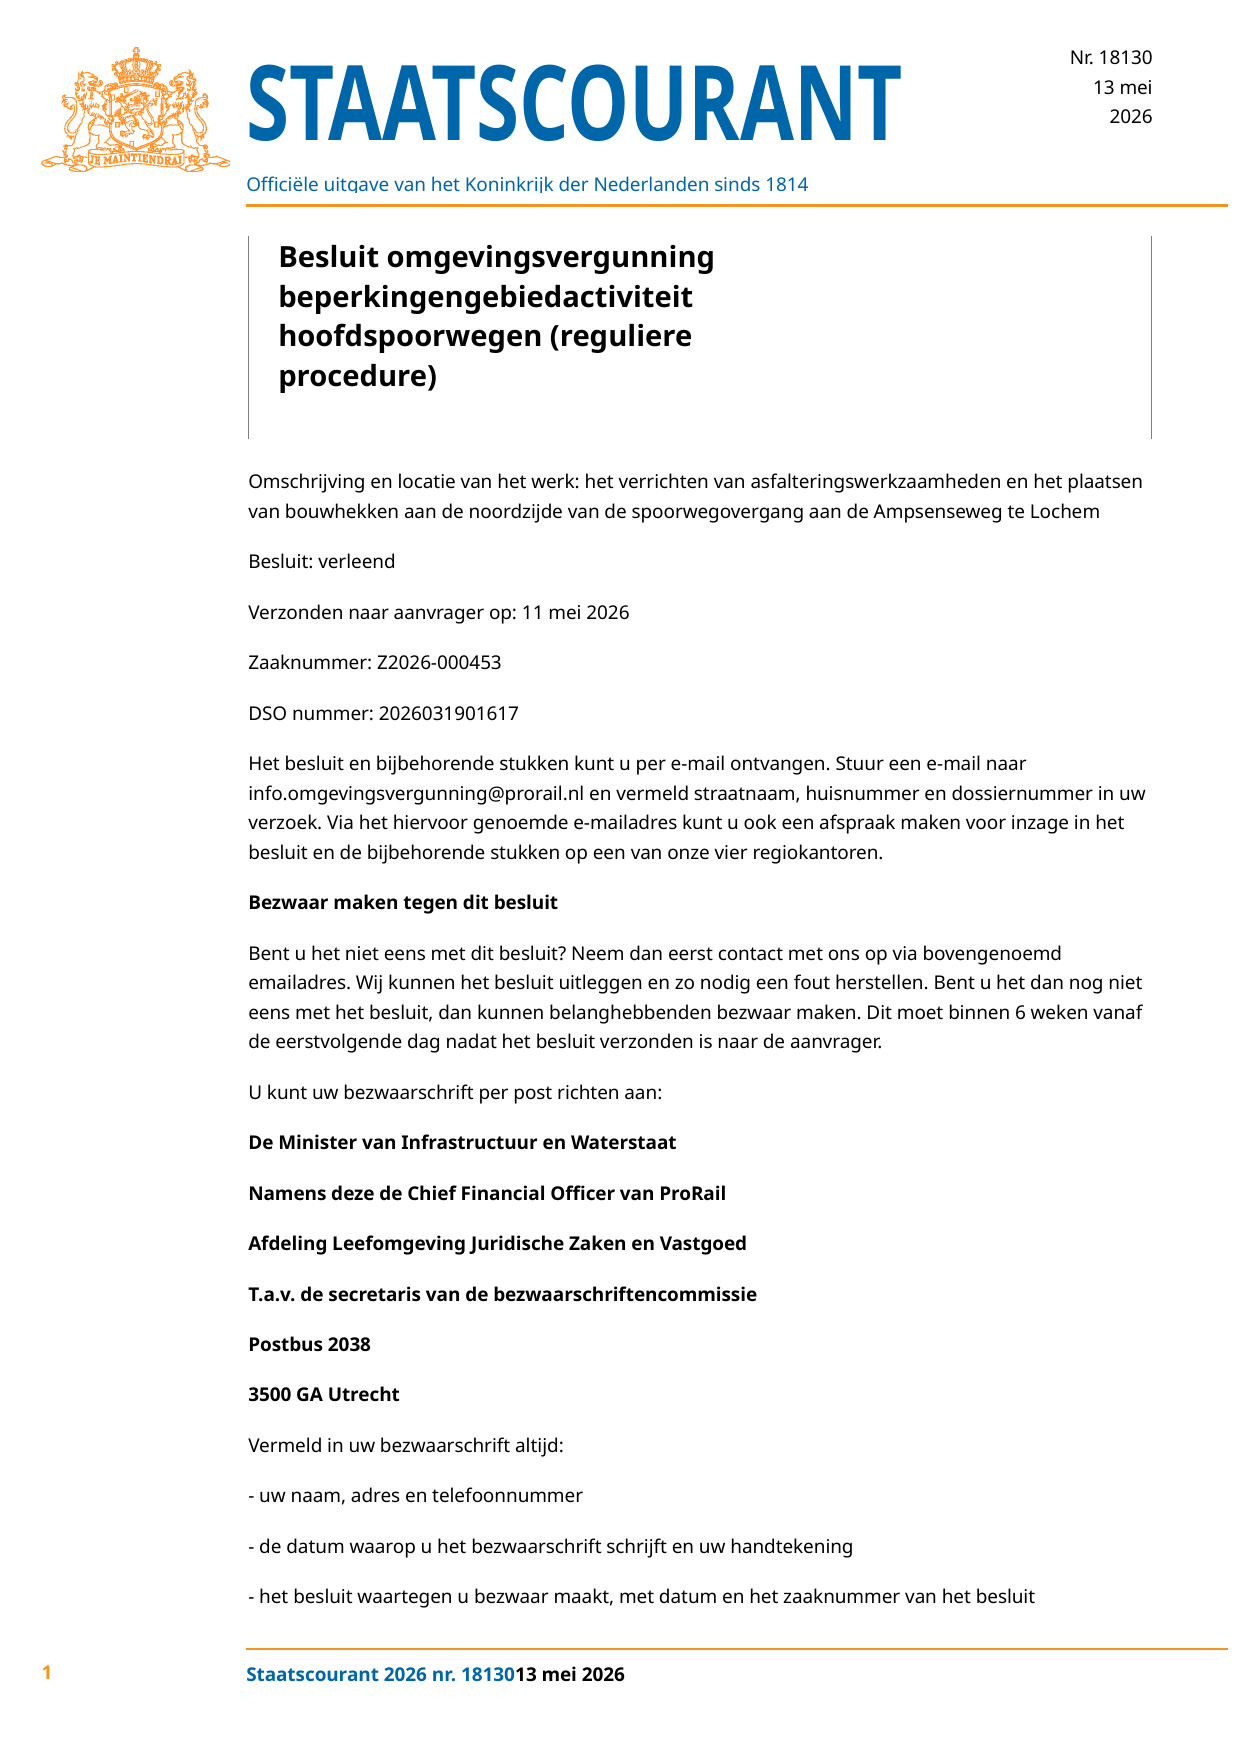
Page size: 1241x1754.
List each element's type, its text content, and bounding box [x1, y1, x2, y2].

text DSO nummer: 2026031901617 [248, 700, 1152, 726]
text Namens deze de Chief Financial Officer van ProRail [248, 1180, 1152, 1206]
text - het besluit waartegen u bezwaar maakt, met datum en het zaaknummer van het besluit [248, 1583, 1152, 1609]
text T.a.v. de secretaris van de bezwaarschriftencommissie [248, 1281, 1152, 1306]
table_header Besluit omgevingsvergunning beperkingengebiedactiviteit hoofdspoorwegen (reguliere procedure) [249, 236, 850, 439]
table_header [1090, 236, 1151, 413]
text 3500 GA Utrecht [248, 1382, 1152, 1407]
text Omschrijving en locatie van het werk: het verrichten van asfalteringswerkzaamheden en het plaatsen van bouwhekken aan de noordzijde van de spoorwegovergang aan de Ampsenseweg te Lochem [248, 469, 1152, 524]
text Vermeld in uw bezwaarschrift altijd: [248, 1432, 1152, 1458]
text Bezwaar maken tegen dit besluit [248, 889, 1152, 915]
picture [41, 47, 231, 172]
text - uw naam, adres en telefoonnummer [248, 1482, 1152, 1508]
text Besluit: verleend [248, 549, 1152, 574]
text Afdeling Leefomgeving Juridische Zaken en Vastgoed [248, 1230, 1152, 1256]
text U kunt uw bezwaarschrift per post richten aan: [248, 1079, 1152, 1105]
text Zaaknummer: Z2026-000453 [248, 649, 1152, 675]
text Bent u het niet eens met dit besluit? Neem dan eerst contact met ons op via bovengenoemd emailadres. Wij kunnen het besluit uitleggen en zo nodig een fout herstellen. Bent u het dan nog niet eens met het besluit, dan kunnen belanghebbenden bezwaar maken. Dit moet binnen 6 weken vanaf de eerstvolgende dag nadat het besluit verzonden is naar de aanvrager. [248, 940, 1152, 1054]
text Postbus 2038 [248, 1331, 1152, 1357]
table_header [850, 414, 1151, 439]
picture [912, 236, 1090, 414]
text Het besluit en bijbehorende stukken kunt u per e-mail ontvangen. Stuur een e-mail naar info.omgevingsvergunning@prorail.nl en vermeld straatnaam, huisnummer en dossiernummer in uw verzoek. Via het hiervoor genoemde e-mailadres kunt u ook een afspraak maken voor inzage in het besluit en de bijbehorende stukken op een van onze vier regiokantoren. [248, 750, 1152, 865]
text - de datum waarop u het bezwaarschrift schrijft en uw handtekening [248, 1533, 1152, 1558]
text De Minister van Infrastructuur en Waterstaat [248, 1129, 1152, 1155]
text Verzonden naar aanvrager op: 11 mei 2026 [248, 599, 1152, 625]
table_header [850, 236, 912, 413]
